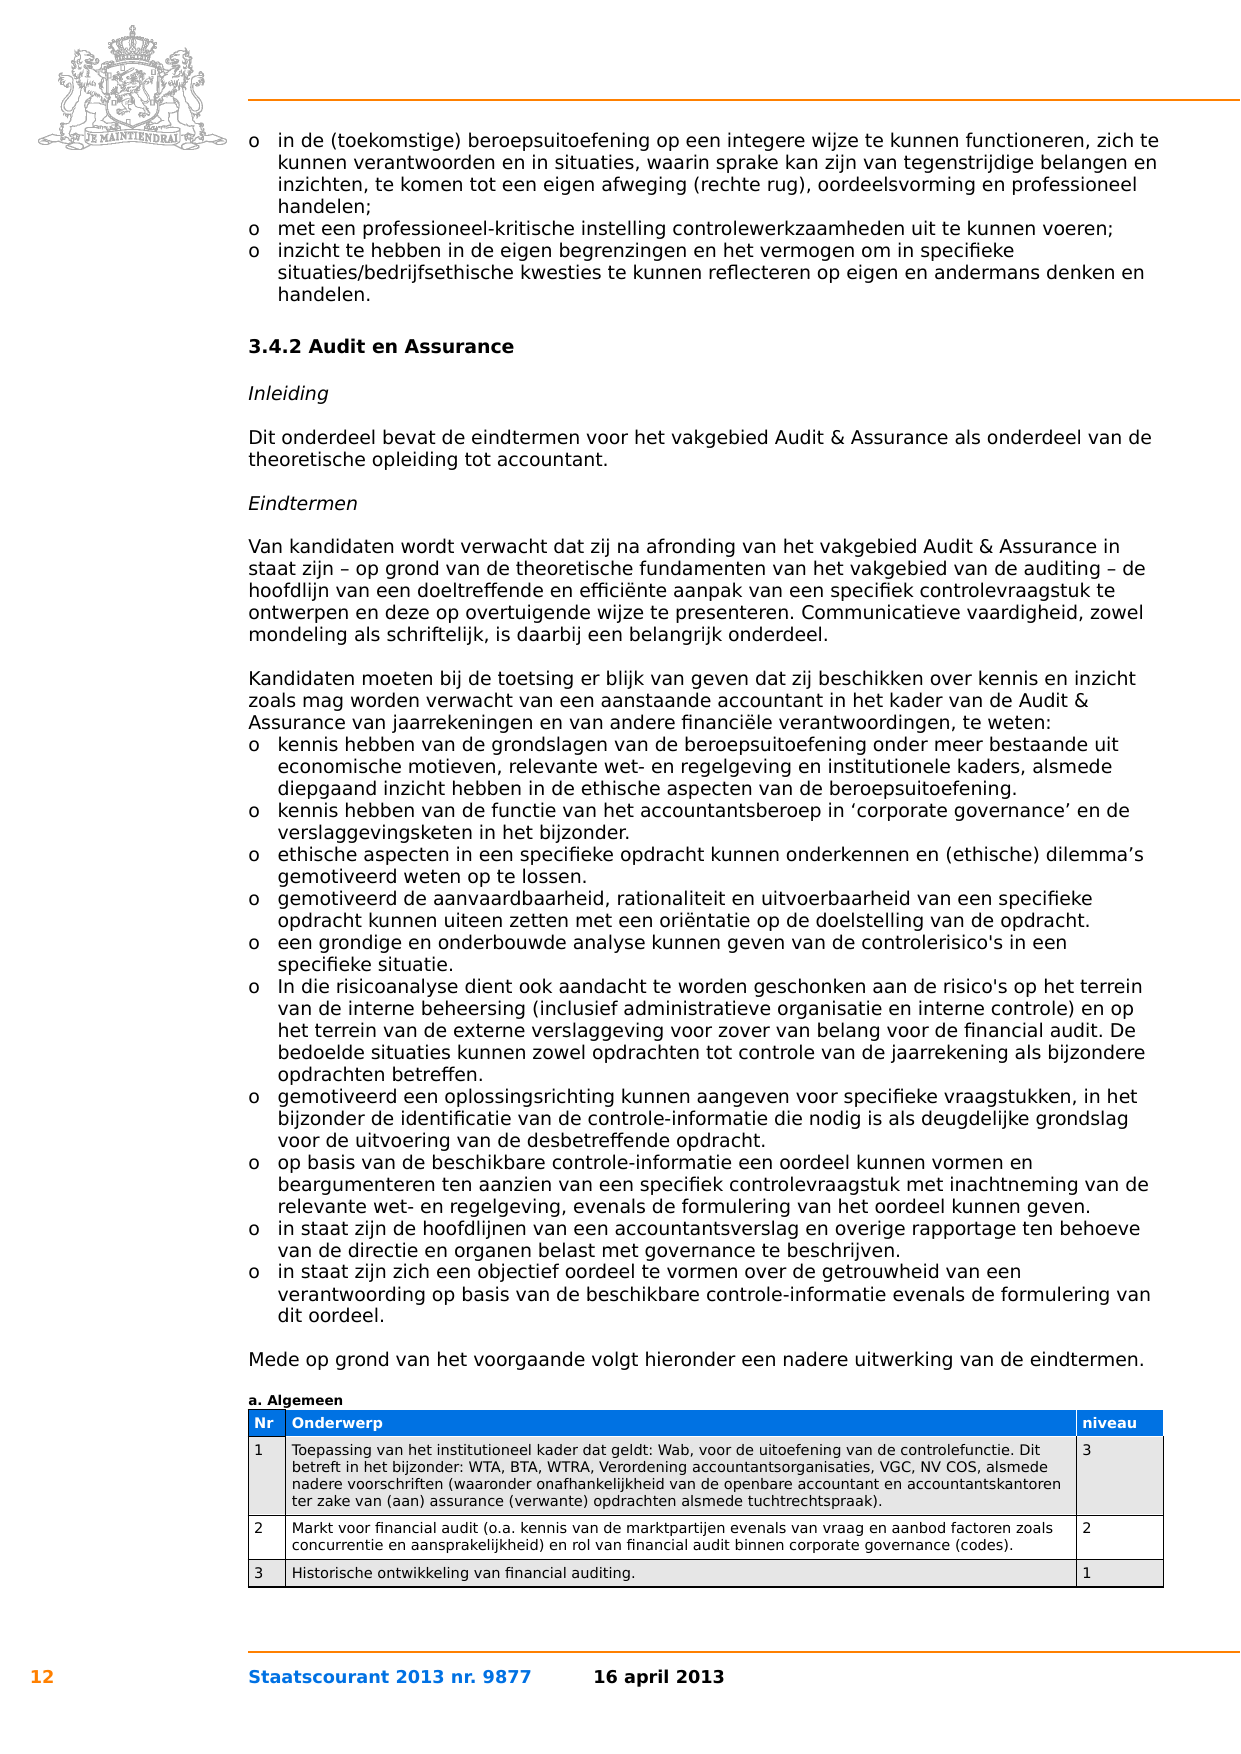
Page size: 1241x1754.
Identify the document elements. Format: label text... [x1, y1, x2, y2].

table_cell 2 [1077, 1516, 1163, 1559]
picture [38, 25, 227, 150]
table_cell 1 [1077, 1560, 1163, 1586]
subtitle Inleiding [248, 383, 1163, 405]
table_cell 3 [1077, 1437, 1163, 1514]
text Van kandidaten wordt verwacht dat zij na afronding van het vakgebied Audit & Assurance in staat zijn – op grond van de theoretische fundamenten van het vakgebied van de auditing – de hoofdlijn van een doeltreffende en efficiënte aanpak van een specifiek controlevraagstuk te ontwerpen en deze op overtuigende wijze te presenteren. Communicatieve vaardigheid, zowel mondeling als schriftelijk, is daarbij een belangrijk onderdeel. [248, 536, 1163, 646]
table_cell niveau [1077, 1410, 1163, 1436]
text o een grondige en onderbouwde analyse kunnen geven van de controlerisico's in een specifieke situatie. [248, 932, 1163, 976]
text o gemotiveerd de aanvaardbaarheid, rationaliteit en uitvoerbaarheid van een specifieke opdracht kunnen uiteen zetten met een oriëntatie op de doelstelling van de opdracht. [248, 888, 1163, 932]
text o in staat zijn de hoofdlijnen van een accountantsverslag en overige rapportage ten behoeve van de directie en organen belast met governance te beschrijven. [248, 1217, 1163, 1261]
table_cell Toepassing van het institutioneel kader dat geldt: Wab, voor de uitoefening van de controlefunctie. Dit betreft in het bijzonder: WTA, BTA, WTRA, Verordening accountantsorganisaties, VGC, NV COS, alsmede nadere voorschriften (waaronder onafhankelijkheid van de openbare accountant en accountantskantoren ter zake van (aan) assurance (verwante) opdrachten alsmede tuchtrechtspraak). [286, 1437, 1076, 1514]
table_cell 1 [249, 1437, 285, 1514]
subtitle 3.4.2 Audit en Assurance [248, 336, 1163, 358]
text o gemotiveerd een oplossingsrichting kunnen aangeven voor specifieke vraagstukken, in het bijzonder de identificatie van de controle-informatie die nodig is als deugdelijke grondslag voor de uitvoering van de desbetreffende opdracht. [248, 1086, 1163, 1152]
text o in de (toekomstige) beroepsuitoefening op een integere wijze te kunnen functioneren, zich te kunnen verantwoorden en in situaties, waarin sprake kan zijn van tegenstrijdige belangen en inzichten, te komen tot een eigen afweging (rechte rug), oordeelsvorming en professioneel handelen; [248, 130, 1163, 218]
subtitle Eindtermen [248, 492, 1163, 514]
table_cell Nr [249, 1410, 285, 1436]
text Dit onderdeel bevat de eindtermen voor het vakgebied Audit & Assurance als onderdeel van de theoretische opleiding tot accountant. [248, 427, 1163, 471]
text o In die risicoanalyse dient ook aandacht te worden geschonken aan de risico's op het terrein van de interne beheersing (inclusief administratieve organisatie en interne controle) en op het terrein van de externe verslaggeving voor zover van belang voor de financial audit. De bedoelde situaties kunnen zowel opdrachten tot controle van de jaarrekening als bijzondere opdrachten betreffen. [248, 976, 1163, 1086]
table_cell Markt voor financial audit (o.a. kennis van de marktpartijen evenals van vraag en aanbod factoren zoals concurrentie en aansprakelijkheid) en rol van financial audit binnen corporate governance (codes). [286, 1516, 1076, 1559]
table_header a. Algemeen [248, 1393, 1163, 1409]
text o met een professioneel-kritische instelling controlewerkzaamheden uit te kunnen voeren; [248, 218, 1163, 240]
text o kennis hebben van de functie van het accountantsberoep in ‘corporate governance’ en de verslaggevingsketen in het bijzonder. [248, 800, 1163, 844]
text o kennis hebben van de grondslagen van de beroepsuitoefening onder meer bestaande uit economische motieven, relevante wet- en regelgeving en institutionele kaders, alsmede diepgaand inzicht hebben in de ethische aspecten van de beroepsuitoefening. [248, 734, 1163, 800]
text o op basis van de beschikbare controle-informatie een oordeel kunnen vormen en beargumenteren ten aanzien van een specifiek controlevraagstuk met inachtneming van de relevante wet- en regelgeving, evenals de formulering van het oordeel kunnen geven. [248, 1152, 1163, 1217]
table_cell Historische ontwikkeling van financial auditing. [286, 1560, 1076, 1586]
table_cell 3 [249, 1560, 285, 1586]
text o in staat zijn zich een objectief oordeel te vormen over de getrouwheid van een verantwoording op basis van de beschikbare controle-informatie evenals de formulering van dit oordeel. [248, 1261, 1163, 1327]
table_cell 2 [249, 1516, 285, 1559]
text o inzicht te hebben in de eigen begrenzingen en het vermogen om in specifieke situaties/bedrijfsethische kwesties te kunnen reflecteren op eigen en andermans denken en handelen. [248, 240, 1163, 306]
text Mede op grond van het voorgaande volgt hieronder een nadere uitwerking van de eindtermen. [248, 1349, 1163, 1371]
text o ethische aspecten in een specifieke opdracht kunnen onderkennen en (ethische) dilemma’s gemotiveerd weten op te lossen. [248, 844, 1163, 888]
text Kandidaten moeten bij de toetsing er blijk van geven dat zij beschikken over kennis en inzicht zoals mag worden verwacht van een aanstaande accountant in het kader van de Audit & Assurance van jaarrekeningen en van andere financiële verantwoordingen, te weten: [248, 668, 1163, 734]
table_cell Onderwerp [286, 1410, 1076, 1436]
